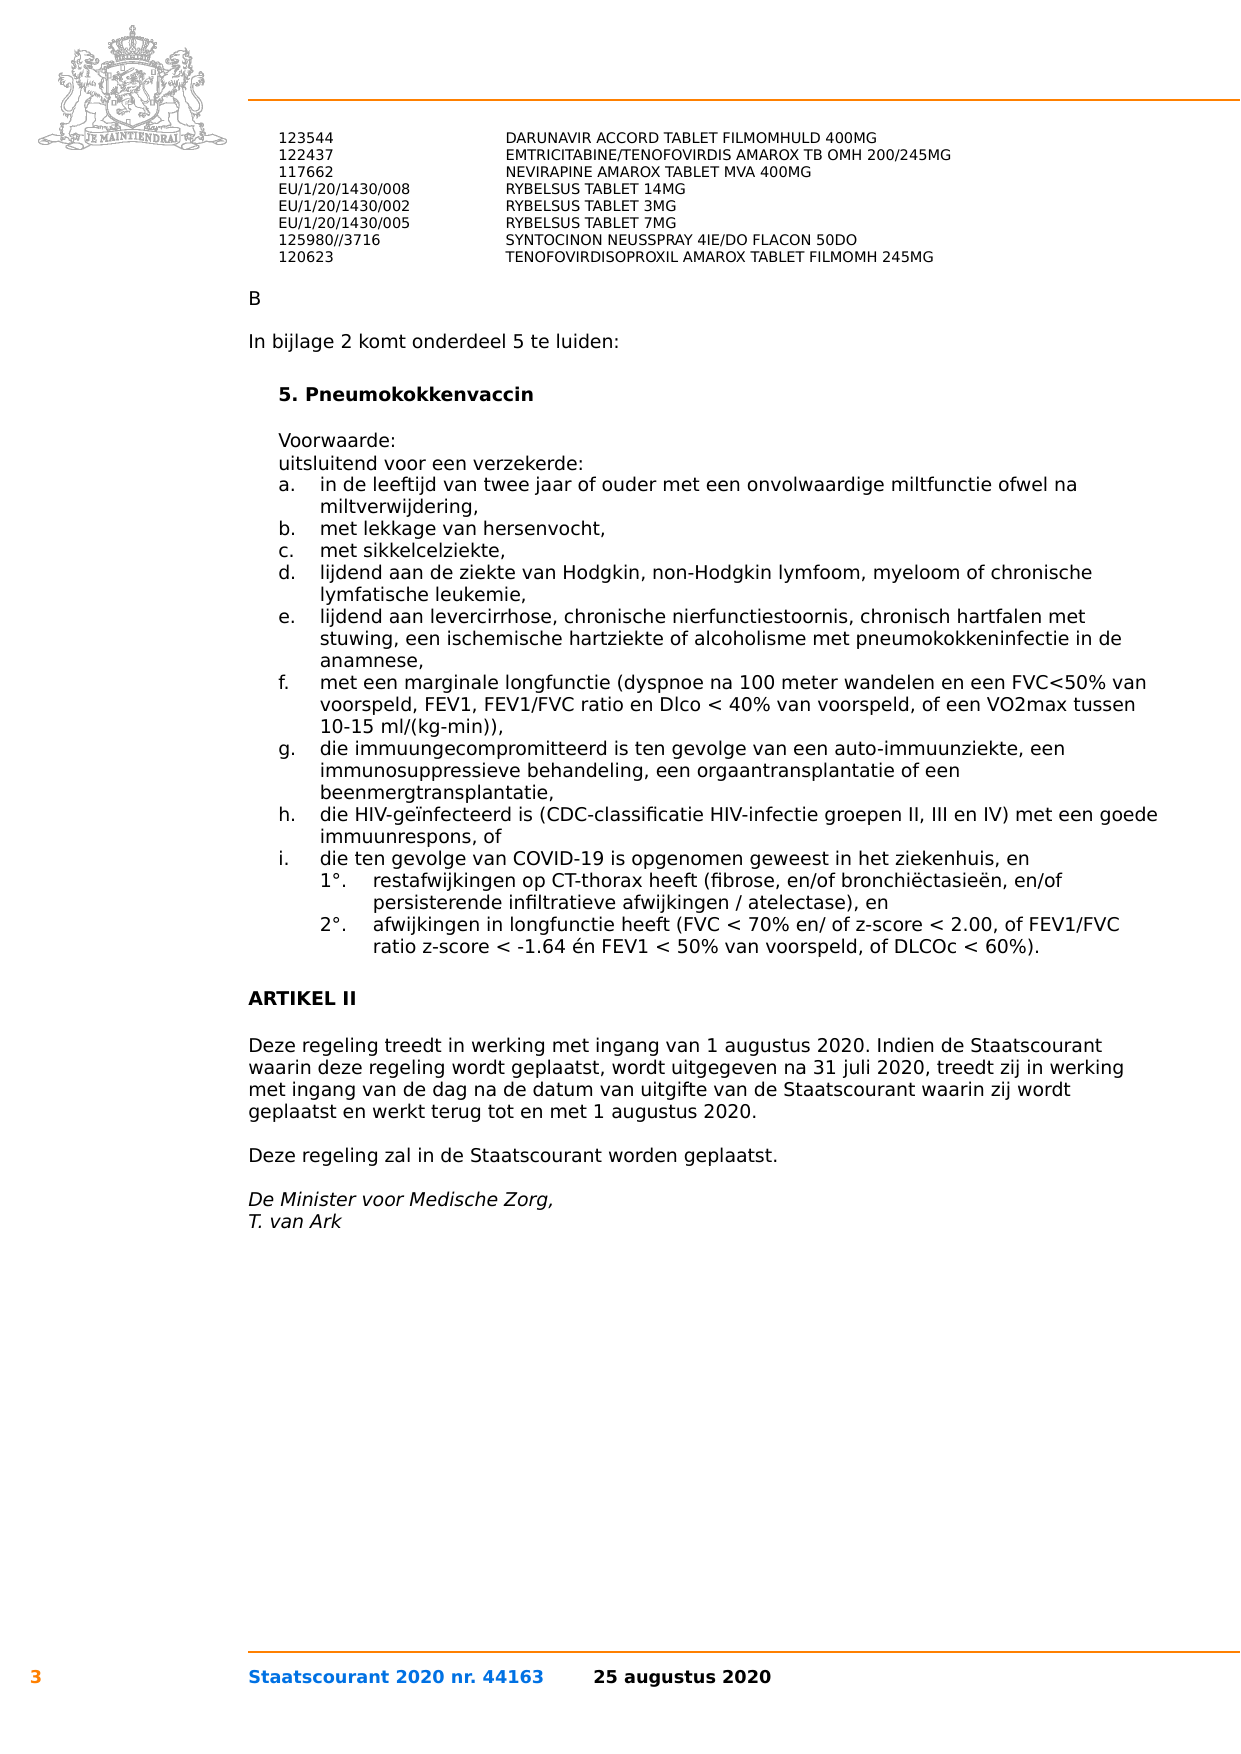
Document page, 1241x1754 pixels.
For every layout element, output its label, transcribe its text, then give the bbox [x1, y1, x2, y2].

subtitle ARTIKEL II [248, 988, 1163, 1010]
text i. die ten gevolge van COVID-19 is opgenomen geweest in het ziekenhuis, en [278, 848, 1163, 870]
text uitsluitend voor een verzekerde: [278, 452, 1163, 474]
table_cell RYBELSUS TABLET 3MG [499, 198, 1163, 215]
table_cell TENOFOVIRDISOPROXIL AMAROX TABLET FILMOMH 245MG [499, 249, 1163, 266]
table_cell 125980//3716 [278, 232, 499, 249]
text g. die immuungecompromitteerd is ten gevolge van een auto-immuunziekte, een immunosuppressieve behandeling, een orgaantransplantatie of een beenmergtransplantatie, [278, 738, 1163, 804]
subtitle 5. Pneumokokkenvaccin [278, 383, 1163, 405]
table_cell SYNTOCINON NEUSSPRAY 4IE/DO FLACON 50DO [499, 232, 1163, 249]
text c. met sikkelcelziekte, [278, 540, 1163, 562]
table_cell 123544 [278, 130, 499, 147]
text e. lijdend aan levercirrhose, chronische nierfunctiestoornis, chronisch hartfalen met stuwing, een ischemische hartziekte of alcoholisme met pneumokokkeninfectie in de anamnese, [278, 606, 1163, 672]
table_cell EU/1/20/1430/008 [278, 181, 499, 198]
table_cell 122437 [278, 147, 499, 164]
table_cell 120623 [278, 249, 499, 266]
picture [38, 25, 227, 150]
text d. lijdend aan de ziekte van Hodgkin, non-Hodgkin lymfoom, myeloom of chronische lymfatische leukemie, [278, 562, 1163, 606]
text a. in de leeftijd van twee jaar of ouder met een onvolwaardige miltfunctie ofwel na miltverwijdering, [278, 474, 1163, 518]
table_cell EU/1/20/1430/005 [278, 215, 499, 232]
table_cell 117662 [278, 164, 499, 181]
text B [248, 288, 1163, 309]
text 2°. afwijkingen in longfunctie heeft (FVC < 70% en/ of z-score < 2.00, of FEV1/FVC ratio z-score < -1.64 én FEV1 < 50% van voorspeld, of DLCOc < 60%). [319, 914, 1163, 958]
text f. met een marginale longfunctie (dyspnoe na 100 meter wandelen en een FVC<50% van voorspeld, FEV1, FEV1/FVC ratio en Dlco < 40% van voorspeld, of een VO2max tussen 10-15 ml/(kg-min)), [278, 672, 1163, 738]
text h. die HIV-geïnfecteerd is (CDC-classificatie HIV-infectie groepen II, III en IV) met een goede immuunrespons, of [278, 804, 1163, 848]
table_cell EMTRICITABINE/TENOFOVIRDIS AMAROX TB OMH 200/245MG [499, 147, 1163, 164]
text Deze regeling zal in de Staatscourant worden geplaatst. [248, 1145, 1163, 1167]
text In bijlage 2 komt onderdeel 5 te luiden: [248, 331, 1163, 353]
table_cell DARUNAVIR ACCORD TABLET FILMOMHULD 400MG [499, 130, 1163, 147]
text Deze regeling treedt in werking met ingang van 1 augustus 2020. Indien de Staatscourant waarin deze regeling wordt geplaatst, wordt uitgegeven na 31 juli 2020, treedt zij in werking met ingang van de dag na de datum van uitgifte van de Staatscourant waarin zij wordt geplaatst en werkt terug tot en met 1 augustus 2020. [248, 1035, 1163, 1123]
table_cell RYBELSUS TABLET 14MG [499, 181, 1163, 198]
text De Minister voor Medische Zorg, T. van Ark [248, 1188, 1163, 1232]
text b. met lekkage van hersenvocht, [278, 518, 1163, 540]
table_cell NEVIRAPINE AMAROX TABLET MVA 400MG [499, 164, 1163, 181]
text 1°. restafwijkingen op CT-thorax heeft (fibrose, en/of bronchiëctasieën, en/of persisterende infiltratieve afwijkingen / atelectase), en [319, 870, 1163, 914]
text Voorwaarde: [278, 430, 1163, 452]
table_cell RYBELSUS TABLET 7MG [499, 215, 1163, 232]
table_cell EU/1/20/1430/002 [278, 198, 499, 215]
